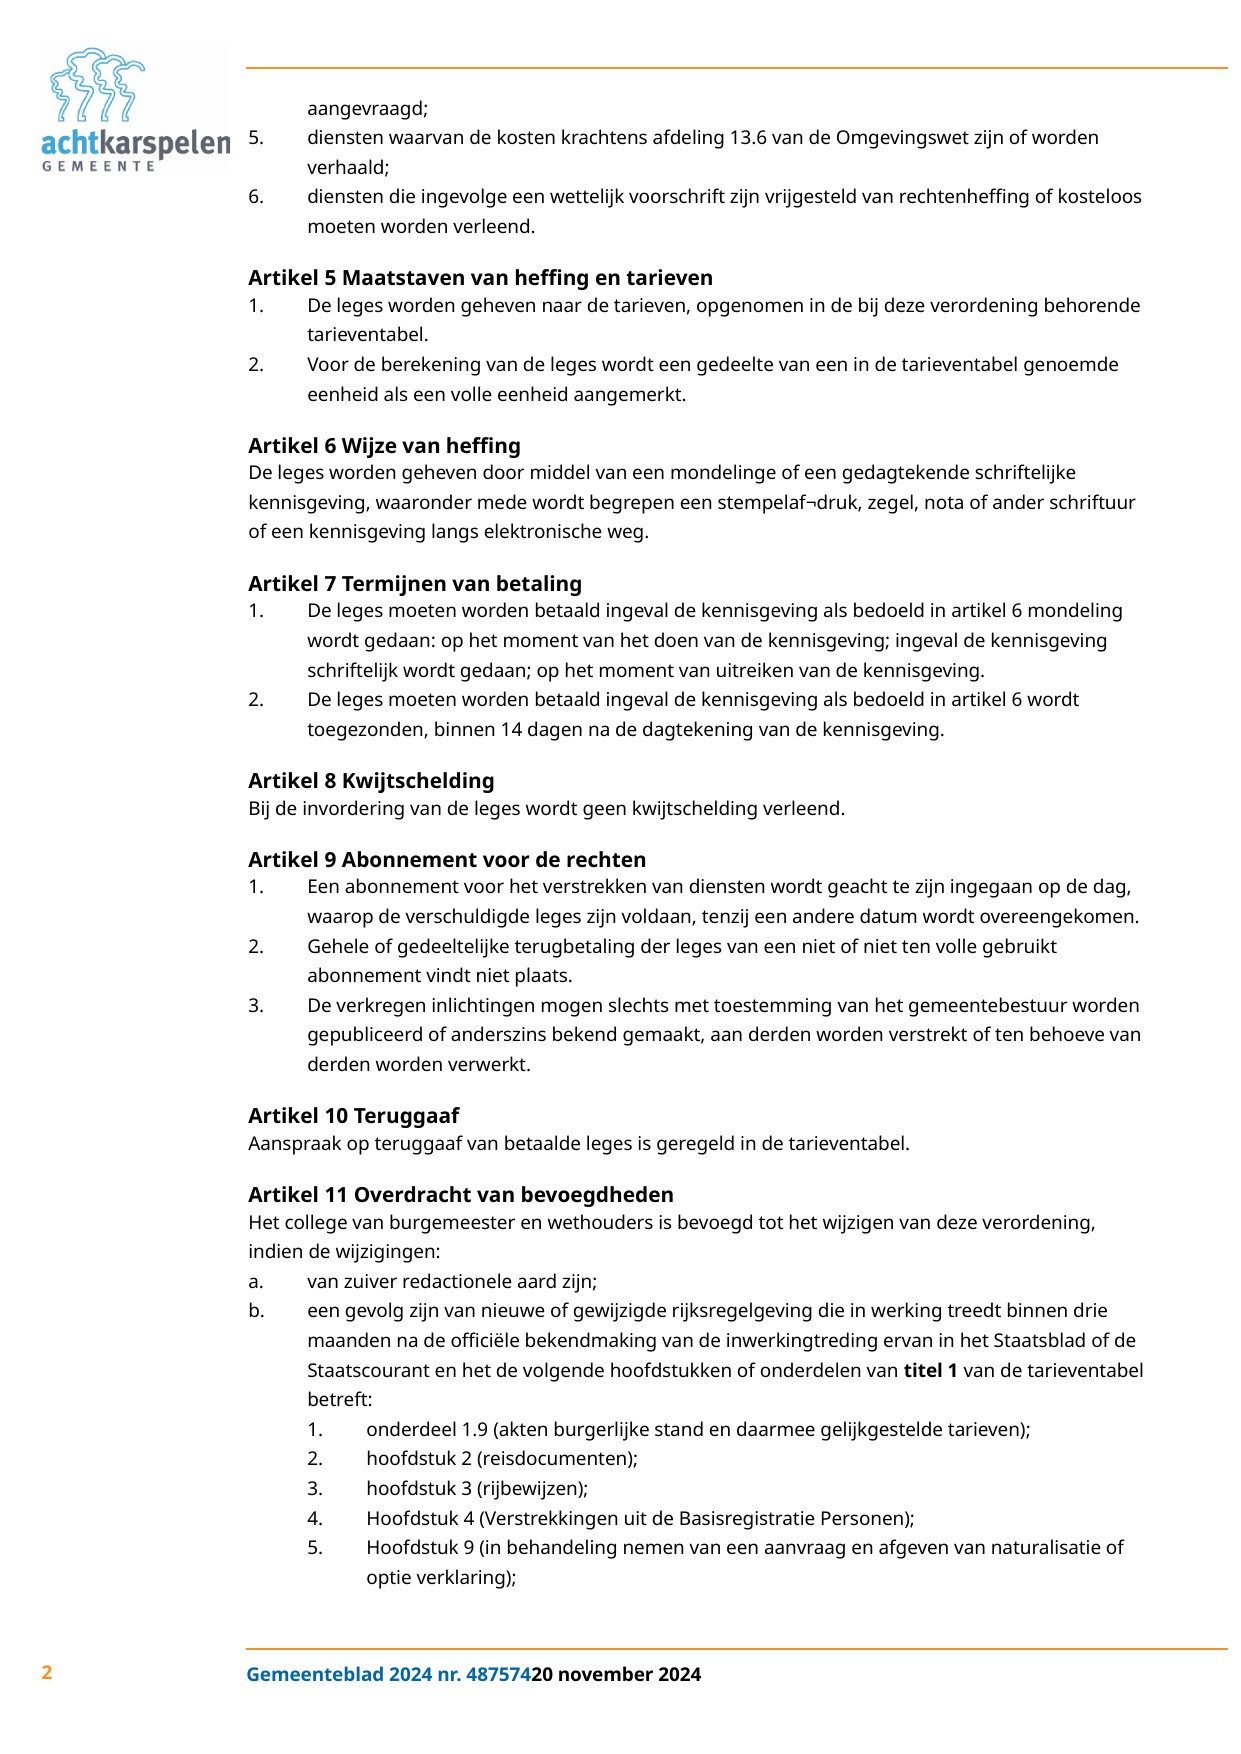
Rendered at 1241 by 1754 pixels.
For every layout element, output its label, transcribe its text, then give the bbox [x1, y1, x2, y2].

text Het college van burgemeester en wethouders is bevoegd tot het wijzigen van deze verordening, indien de wijzigingen: [248, 1209, 1152, 1264]
list hoofdstuk 2 (reisdocumenten); [307, 1446, 1152, 1471]
list Hoofdstuk 9 (in behandeling nemen van een aanvraag en afgeven van naturalisatie of optie verklaring); [307, 1534, 1152, 1589]
list De leges worden geheven naar de tarieven, opgenomen in de bij deze verordening behorende tarieventabel. [248, 292, 1152, 347]
picture [41, 47, 231, 172]
text Artikel 11 Overdracht van bevoegdheden [248, 1180, 1152, 1209]
text Aanspraak op teruggaaf van betaalde leges is geregeld in de tarieventabel. [248, 1130, 1152, 1156]
list aangevraagd; [248, 95, 1152, 121]
text Artikel 8 Kwijtschelding [248, 766, 1152, 795]
list Een abonnement voor het verstrekken van diensten wordt geacht te zijn ingegaan op de dag, waarop de verschuldigde leges zijn voldaan, tenzij een andere datum wordt overeengekomen. [248, 874, 1152, 929]
text Bij de invordering van de leges wordt geen kwijtschelding verleend. [248, 795, 1152, 821]
text Artikel 5 Maatstaven van heffing en tarieven [248, 263, 1152, 292]
text Artikel 6 Wijze van heffing [248, 431, 1152, 459]
list Gehele of gedeeltelijke terugbetaling der leges van een niet of niet ten volle gebruikt abonnement vindt niet plaats. [248, 933, 1152, 988]
text Artikel 7 Termijnen van betaling [248, 569, 1152, 598]
text De leges worden geheven door middel van een mondelinge of een gedagtekende schriftelijke kennisgeving, waaronder mede wordt begrepen een stempelaf¬druk, zegel, nota of ander schriftuur of een kennisgeving langs elektronische weg. [248, 459, 1152, 544]
list De leges moeten worden betaald ingeval de kennisgeving als bedoeld in artikel 6 wordt toegezonden, binnen 14 dagen na de dagtekening van de kennisgeving. [248, 686, 1152, 742]
list Voor de berekening van de leges wordt een gedeelte van een in de tarieventabel genoemde eenheid als een volle eenheid aangemerkt. [248, 351, 1152, 406]
list een gevolg zijn van nieuwe of gewijzigde rijksregelgeving die in werking treedt binnen drie maanden na de officiële bekendmaking van de inwerkingtreding ervan in het Staatsblad of de Staatscourant en het de volgende hoofdstukken of onderdelen van titel 1 van de tarieventabel betreft: [248, 1298, 1152, 1412]
list De verkregen inlichtingen mogen slechts met toestemming van het gemeentebestuur worden gepubliceerd of anderszins bekend gemaakt, aan derden worden verstrekt of ten behoeve van derden worden verwerkt. [248, 992, 1152, 1077]
list hoofdstuk 3 (rijbewijzen); [307, 1475, 1152, 1501]
text Artikel 10 Teruggaaf [248, 1102, 1152, 1130]
list van zuiver redactionele aard zijn; [248, 1268, 1152, 1294]
text Artikel 9 Abonnement voor de rechten [248, 845, 1152, 874]
list diensten die ingevolge een wettelijk voorschrift zijn vrijgesteld van rechtenheffing of kosteloos moeten worden verleend. [248, 183, 1152, 239]
list De leges moeten worden betaald ingeval de kennisgeving als bedoeld in artikel 6 mondeling wordt gedaan: op het moment van het doen van de kennisgeving; ingeval de kennisgeving schriftelijk wordt gedaan; op het moment van uitreiken van de kennisgeving. [248, 598, 1152, 682]
list Hoofdstuk 4 (Verstrekkingen uit de Basisregistratie Personen); [307, 1505, 1152, 1530]
list onderdeel 1.9 (akten burgerlijke stand en daarmee gelijkgestelde tarieven); [307, 1416, 1152, 1442]
list diensten waarvan de kosten krachtens afdeling 13.6 van de Omgevingswet zijn of worden verhaald; [248, 124, 1152, 180]
